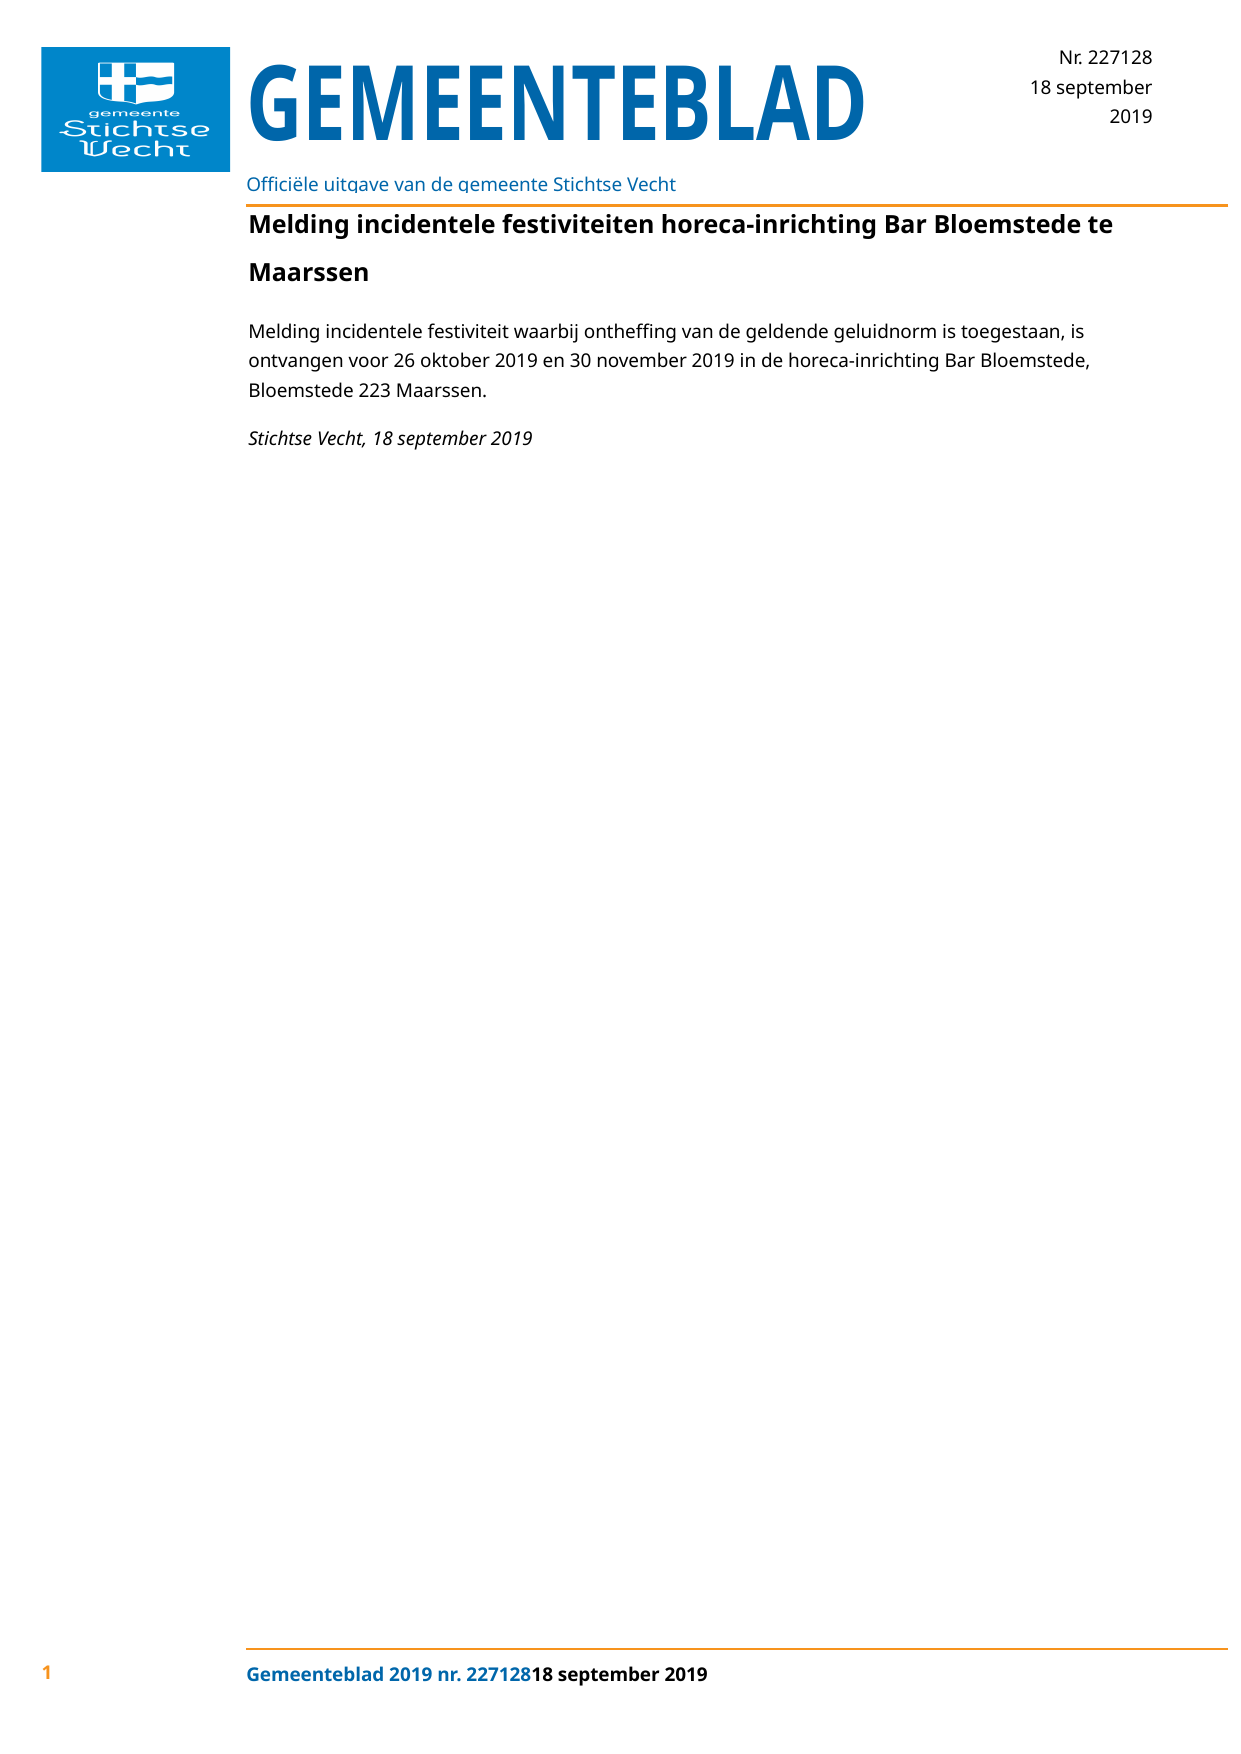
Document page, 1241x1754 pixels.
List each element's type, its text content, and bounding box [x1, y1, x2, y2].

text Melding incidentele festiviteiten horeca-inrichting Bar Bloemstede te Maarssen [248, 207, 1152, 288]
text Melding incidentele festiviteit waarbij ontheffing van de geldende geluidnorm is toegestaan, is ontvangen voor 26 oktober 2019 en 30 november 2019 in de horeca-inrichting Bar Bloemstede, Bloemstede 223 Maarssen. [248, 318, 1152, 403]
picture [99, 63, 135, 101]
picture [137, 63, 174, 103]
text Stichtse Vecht, 18 september 2019 [248, 425, 1152, 451]
